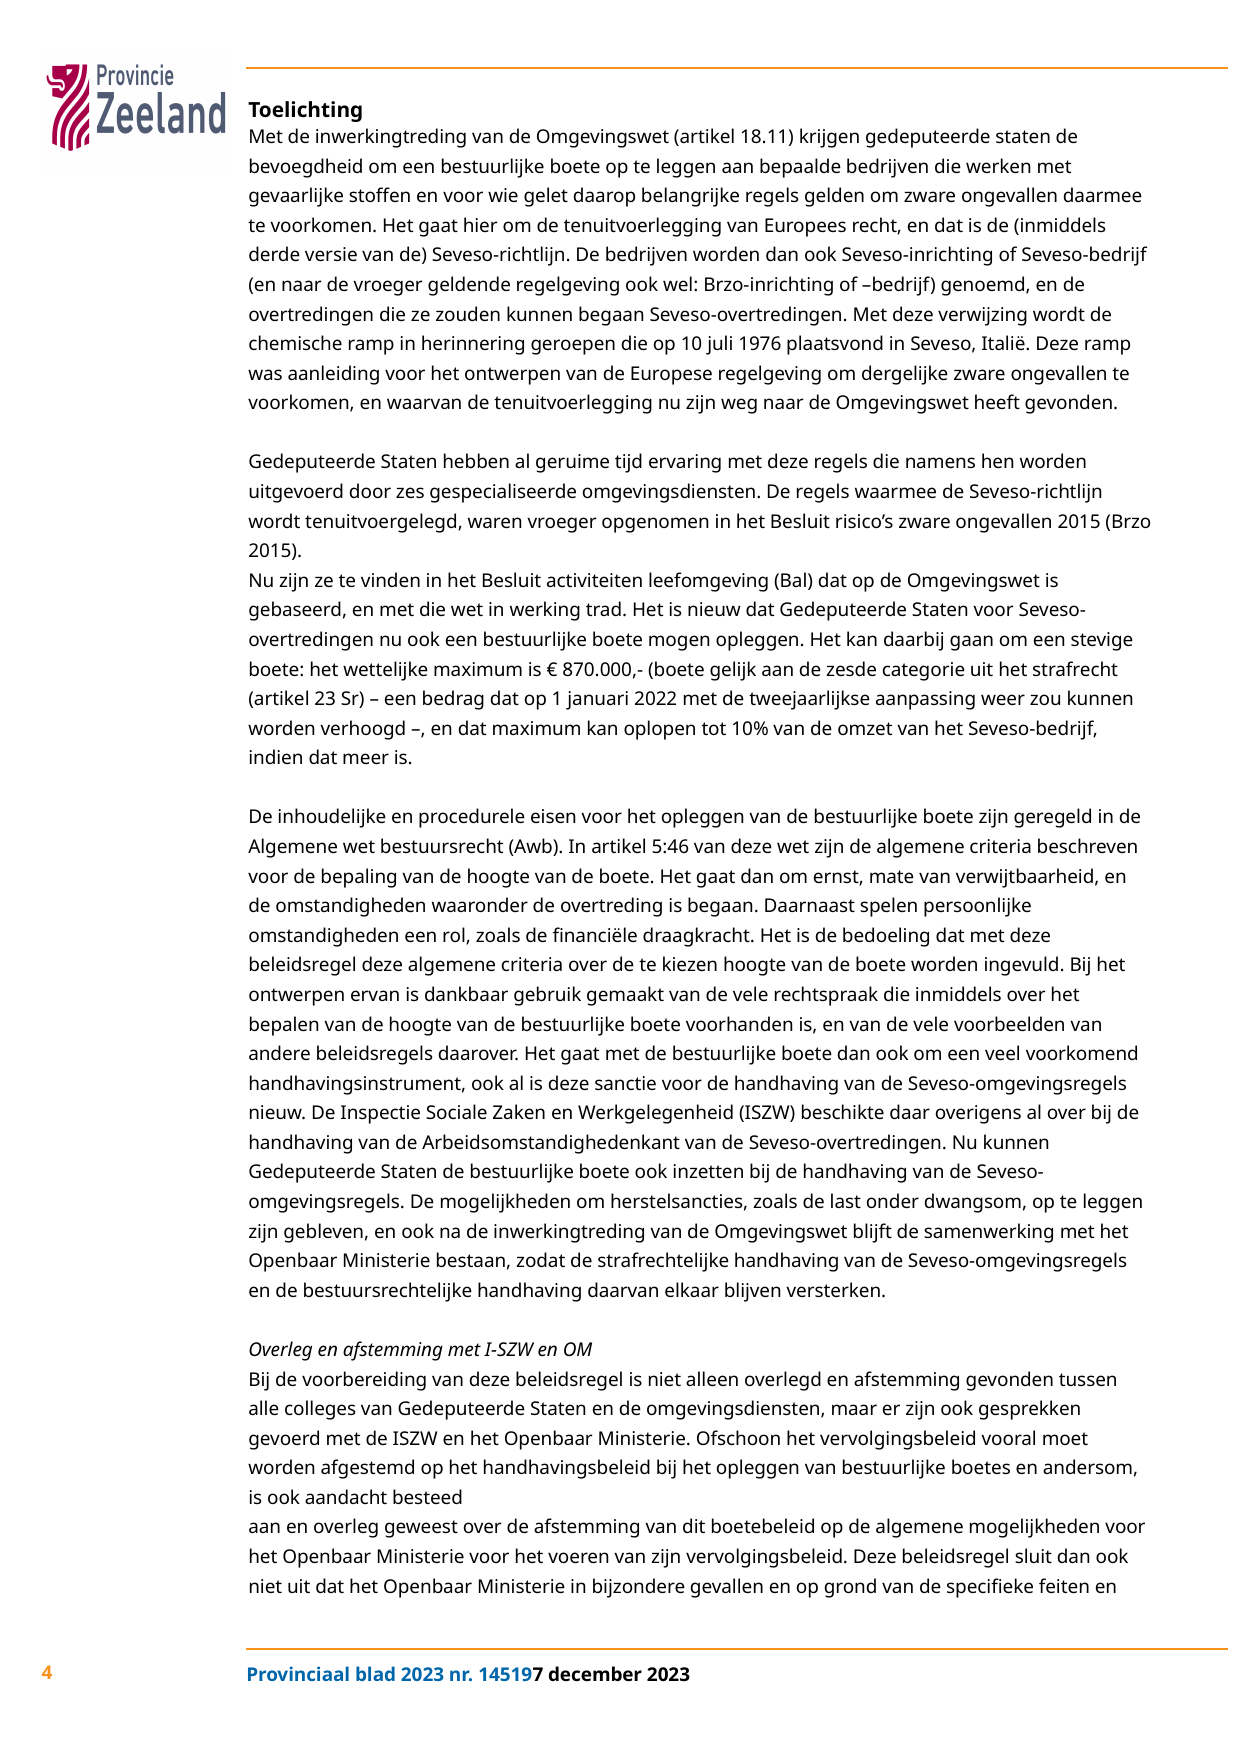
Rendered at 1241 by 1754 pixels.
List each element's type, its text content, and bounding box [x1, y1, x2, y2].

text aan en overleg geweest over de afstemming van dit boetebeleid op de algemene mogelijkheden voor het Openbaar Ministerie voor het voeren van zijn vervolgingsbeleid. Deze beleidsregel sluit dan ook niet uit dat het Openbaar Ministerie in bijzondere gevallen en op grond van de specifieke feiten en [248, 1514, 1152, 1599]
text Nu zijn ze te vinden in het Besluit activiteiten leefomgeving (Bal) dat op de Omgevingswet is gebaseerd, en met die wet in werking trad. Het is nieuw dat Gedeputeerde Staten voor Seveso-overtredingen nu ook een bestuurlijke boete mogen opleggen. Het kan daarbij gaan om een stevige boete: het wettelijke maximum is € 870.000,- (boete gelijk aan de zesde categorie uit het strafrecht (artikel 23 Sr) – een bedrag dat op 1 januari 2022 met de tweejaarlijkse aanpassing weer zou kunnen worden verhoogd –, en dat maximum kan oplopen tot 10% van de omzet van het Seveso-bedrijf, indien dat meer is. [248, 567, 1152, 770]
text De inhoudelijke en procedurele eisen voor het opleggen van de bestuurlijke boete zijn geregeld in de Algemene wet bestuursrecht (Awb). In artikel 5:46 van deze wet zijn de algemene criteria beschreven voor de bepaling van de hoogte van de boete. Het gaat dan om ernst, mate van verwijtbaarheid, en de omstandigheden waaronder de overtreding is begaan. Daarnaast spelen persoonlijke omstandigheden een rol, zoals de financiële draagkracht. Het is de bedoeling dat met deze beleidsregel deze algemene criteria over de te kiezen hoogte van de boete worden ingevuld. Bij het ontwerpen ervan is dankbaar gebruik gemaakt van de vele rechtspraak die inmiddels over het bepalen van de hoogte van de bestuurlijke boete voorhanden is, en van de vele voorbeelden van andere beleidsregels daarover. Het gaat met de bestuurlijke boete dan ook om een veel voorkomend handhavingsinstrument, ook al is deze sanctie voor de handhaving van de Seveso-omgevingsregels nieuw. De Inspectie Sociale Zaken en Werkgelegenheid (ISZW) beschikte daar overigens al over bij de handhaving van de Arbeidsomstandighedenkant van de Seveso-overtredingen. Nu kunnen Gedeputeerde Staten de bestuurlijke boete ook inzetten bij de handhaving van de Seveso-omgevingsregels. De mogelijkheden om herstelsancties, zoals de last onder dwangsom, op te leggen zijn gebleven, en ook na de inwerkingtreding van de Omgevingswet blijft de samenwerking met het Openbaar Ministerie bestaan, zodat de strafrechtelijke handhaving van de Seveso-omgevingsregels en de bestuursrechtelijke handhaving daarvan elkaar blijven versterken. [248, 804, 1152, 1303]
text Overleg en afstemming met I-SZW en OM [248, 1336, 1152, 1362]
text Toelichting [248, 95, 1152, 123]
text Met de inwerkingtreding van de Omgevingswet (artikel 18.11) krijgen gedeputeerde staten de bevoegdheid om een bestuurlijke boete op te leggen aan bepaalde bedrijven die werken met gevaarlijke stoffen en voor wie gelet daarop belangrijke regels gelden om zware ongevallen daarmee te voorkomen. Het gaat hier om de tenuitvoerlegging van Europees recht, en dat is de (inmiddels derde versie van de) Seveso-richtlijn. De bedrijven worden dan ook Seveso-inrichting of Seveso-bedrijf (en naar de vroeger geldende regelgeving ook wel: Brzo-inrichting of –bedrijf) genoemd, en de overtredingen die ze zouden kunnen begaan Seveso-overtredingen. Met deze verwijzing wordt de chemische ramp in herinnering geroepen die op 10 juli 1976 plaatsvond in Seveso, Italië. Deze ramp was aanleiding voor het ontwerpen van de Europese regelgeving om dergelijke zware ongevallen te voorkomen, en waarvan de tenuitvoerlegging nu zijn weg naar de Omgevingswet heeft gevonden. [248, 123, 1152, 415]
picture [41, 47, 231, 172]
text Bij de voorbereiding van deze beleidsregel is niet alleen overlegd en afstemming gevonden tussen alle colleges van Gedeputeerde Staten en de omgevingsdiensten, maar er zijn ook gesprekken gevoerd met de ISZW en het Openbaar Ministerie. Ofschoon het vervolgingsbeleid vooral moet worden afgestemd op het handhavingsbeleid bij het opleggen van bestuurlijke boetes en andersom, is ook aandacht besteed [248, 1366, 1152, 1510]
text Gedeputeerde Staten hebben al geruime tijd ervaring met deze regels die namens hen worden uitgevoerd door zes gespecialiseerde omgevingsdiensten. De regels waarmee de Seveso-richtlijn wordt tenuitvoergelegd, waren vroeger opgenomen in het Besluit risico’s zware ongevallen 2015 (Brzo 2015). [248, 449, 1152, 563]
